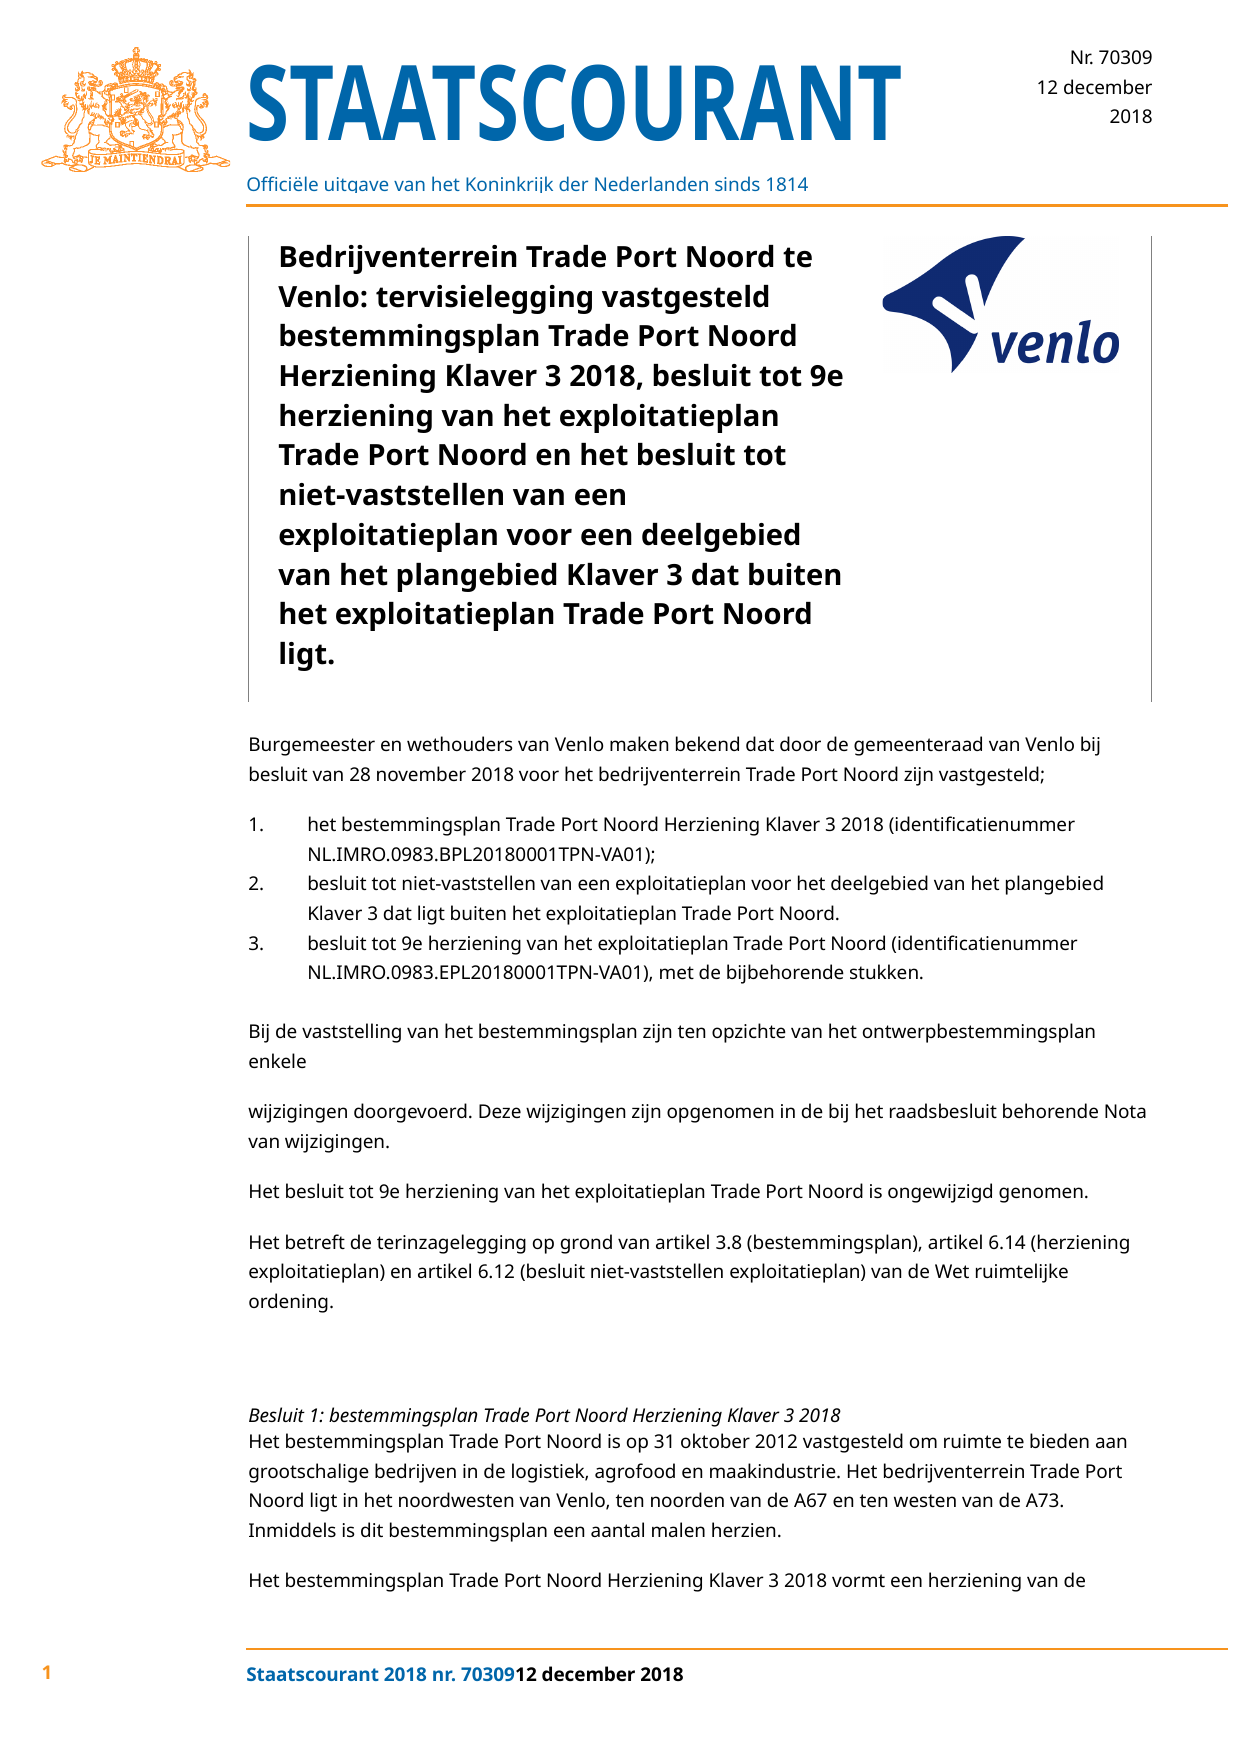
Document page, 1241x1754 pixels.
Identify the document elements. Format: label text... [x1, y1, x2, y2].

list besluit tot niet-vaststellen van een exploitatieplan voor het deelgebied van het plangebied Klaver 3 dat ligt buiten het exploitatieplan Trade Port Noord. [248, 871, 1152, 926]
list het bestemmingsplan Trade Port Noord Herziening Klaver 3 2018 (identificatienummer NL.IMRO.0983.BPL20180001TPN-VA01); [248, 811, 1152, 867]
text Het besluit tot 9e herziening van het exploitatieplan Trade Port Noord is ongewijzigd genomen. [248, 1178, 1152, 1204]
table_header Bedrijventerrein Trade Port Noord te Venlo: tervisielegging vastgesteld bestemmingsplan Trade Port Noord Herziening Klaver 3 2018, besluit tot 9e herziening van het exploitatieplan Trade Port Noord en het besluit tot niet-vaststellen van een exploitatieplan voor een deelgebied van het plangebied Klaver 3 dat buiten het exploitatieplan Trade Port Noord ligt. [249, 236, 850, 702]
text Burgemeester en wethouders van Venlo maken bekend dat door de gemeenteraad van Venlo bij besluit van 28 november 2018 voor het bedrijventerrein Trade Port Noord zijn vastgesteld; [248, 731, 1152, 787]
picture [882, 236, 1119, 373]
text Het betreft de terinzagelegging op grond van artikel 3.8 (bestemmingsplan), artikel 6.14 (herziening exploitatieplan) en artikel 6.12 (besluit niet-vaststellen exploitatieplan) van de Wet ruimtelijke ordening. [248, 1229, 1152, 1314]
text Het bestemmingsplan Trade Port Noord Herziening Klaver 3 2018 vormt een herziening van de [248, 1567, 1152, 1593]
picture [41, 47, 231, 172]
text wijzigingen doorgevoerd. Deze wijzigingen zijn opgenomen in de bij het raadsbesluit behorende Nota van wijzigingen. [248, 1098, 1152, 1154]
text Besluit 1: bestemmingsplan Trade Port Noord Herziening Klaver 3 2018 [248, 1402, 1152, 1428]
text Het bestemmingsplan Trade Port Noord is op 31 oktober 2012 vastgesteld om ruimte te bieden aan grootschalige bedrijven in de logistiek, agrofood en maakindustrie. Het bedrijventerrein Trade Port Noord ligt in het noordwesten van Venlo, ten noorden van de A67 en ten westen van de A73. Inmiddels is dit bestemmingsplan een aantal malen herzien. [248, 1428, 1152, 1543]
table_header [850, 236, 1151, 702]
list besluit tot 9e herziening van het exploitatieplan Trade Port Noord (identificatienummer NL.IMRO.0983.EPL20180001TPN-VA01), met de bijbehorende stukken. [248, 930, 1152, 985]
text Bij de vaststelling van het bestemmingsplan zijn ten opzichte van het ontwerpbestemmingsplan enkele [248, 1018, 1152, 1074]
